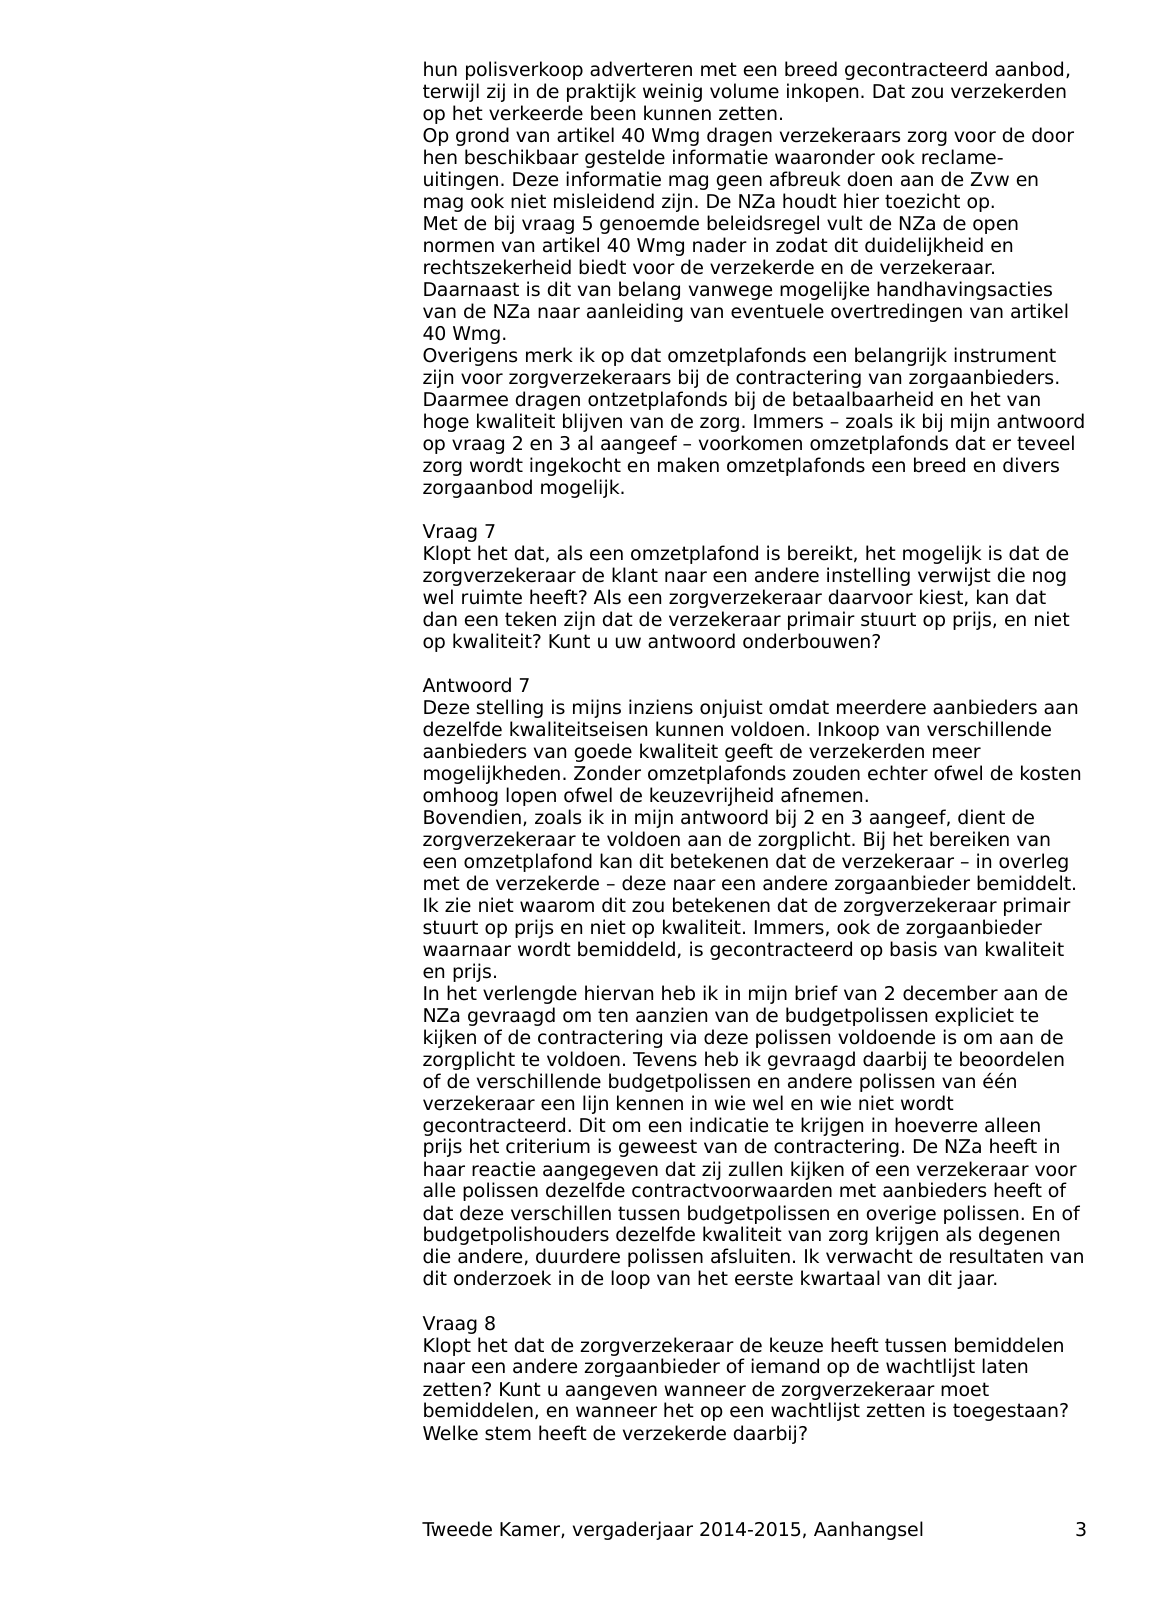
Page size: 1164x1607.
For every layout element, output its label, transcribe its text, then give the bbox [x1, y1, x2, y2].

text Met de bij vraag 5 genoemde beleidsregel vult de NZa de open normen van artikel 40 Wmg nader in zodat dit duidelijkheid en rechtszekerheid biedt voor de verzekerde en de verzekeraar. Daarnaast is dit van belang vanwege mogelijke handhavingsacties van de NZa naar aanleiding van eventuele overtredingen van artikel 40 Wmg. [422, 213, 1087, 345]
text Op grond van artikel 40 Wmg dragen verzekeraars zorg voor de door hen beschikbaar gestelde informatie waaronder ook reclame-uitingen. Deze informatie mag geen afbreuk doen aan de Zvw en mag ook niet misleidend zijn. De NZa houdt hier toezicht op. [422, 125, 1087, 213]
text Vraag 7 [422, 521, 1087, 543]
text hun polisverkoop adverteren met een breed gecontracteerd aanbod, terwijl zij in de praktijk weinig volume inkopen. Dat zou verzekerden op het verkeerde been kunnen zetten. [422, 59, 1087, 125]
text Bovendien, zoals ik in mijn antwoord bij 2 en 3 aangeef, dient de zorgverzekeraar te voldoen aan de zorgplicht. Bij het bereiken van een omzetplafond kan dit betekenen dat de verzekeraar – in overleg met de verzekerde – deze naar een andere zorgaanbieder bemiddelt. Ik zie niet waarom dit zou betekenen dat de zorgverzekeraar primair stuurt op prijs en niet op kwaliteit. Immers, ook de zorgaanbieder waarnaar wordt bemiddeld, is gecontracteerd op basis van kwaliteit en prijs. [422, 807, 1087, 983]
text Vraag 8 [422, 1312, 1087, 1334]
text Antwoord 7 [422, 675, 1087, 697]
text In het verlengde hiervan heb ik in mijn brief van 2 december aan de NZa gevraagd om ten aanzien van de budgetpolissen expliciet te kijken of de contractering via deze polissen voldoende is om aan de zorgplicht te voldoen. Tevens heb ik gevraagd daarbij te beoordelen of de verschillende budgetpolissen en andere polissen van één verzekeraar een lijn kennen in wie wel en wie niet wordt gecontracteerd. Dit om een indicatie te krijgen in hoeverre alleen prijs het criterium is geweest van de contractering. De NZa heeft in haar reactie aangegeven dat zij zullen kijken of een verzekeraar voor alle polissen dezelfde contractvoorwaarden met aanbieders heeft of dat deze verschillen tussen budgetpolissen en overige polissen. En of budgetpolishouders dezelfde kwaliteit van zorg krijgen als degenen die andere, duurdere polissen afsluiten. Ik verwacht de resultaten van dit onderzoek in de loop van het eerste kwartaal van dit jaar. [422, 983, 1087, 1290]
text Klopt het dat de zorgverzekeraar de keuze heeft tussen bemiddelen naar een andere zorgaanbieder of iemand op de wachtlijst laten zetten? Kunt u aangeven wanneer de zorgverzekeraar moet bemiddelen, en wanneer het op een wachtlijst zetten is toegestaan? Welke stem heeft de verzekerde daarbij? [422, 1334, 1087, 1444]
text Overigens merk ik op dat omzetplafonds een belangrijk instrument zijn voor zorgverzekeraars bij de contractering van zorgaanbieders. Daarmee dragen ontzetplafonds bij de betaalbaarheid en het van hoge kwaliteit blijven van de zorg. Immers – zoals ik bij mijn antwoord op vraag 2 en 3 al aangeef – voorkomen omzetplafonds dat er teveel zorg wordt ingekocht en maken omzetplafonds een breed en divers zorgaanbod mogelijk. [422, 345, 1087, 499]
text Klopt het dat, als een omzetplafond is bereikt, het mogelijk is dat de zorgverzekeraar de klant naar een andere instelling verwijst die nog wel ruimte heeft? Als een zorgverzekeraar daarvoor kiest, kan dat dan een teken zijn dat de verzekeraar primair stuurt op prijs, en niet op kwaliteit? Kunt u uw antwoord onderbouwen? [422, 543, 1087, 653]
text Deze stelling is mijns inziens onjuist omdat meerdere aanbieders aan dezelfde kwaliteitseisen kunnen voldoen. Inkoop van verschillende aanbieders van goede kwaliteit geeft de verzekerden meer mogelijkheden. Zonder omzetplafonds zouden echter ofwel de kosten omhoog lopen ofwel de keuzevrijheid afnemen. [422, 697, 1087, 807]
